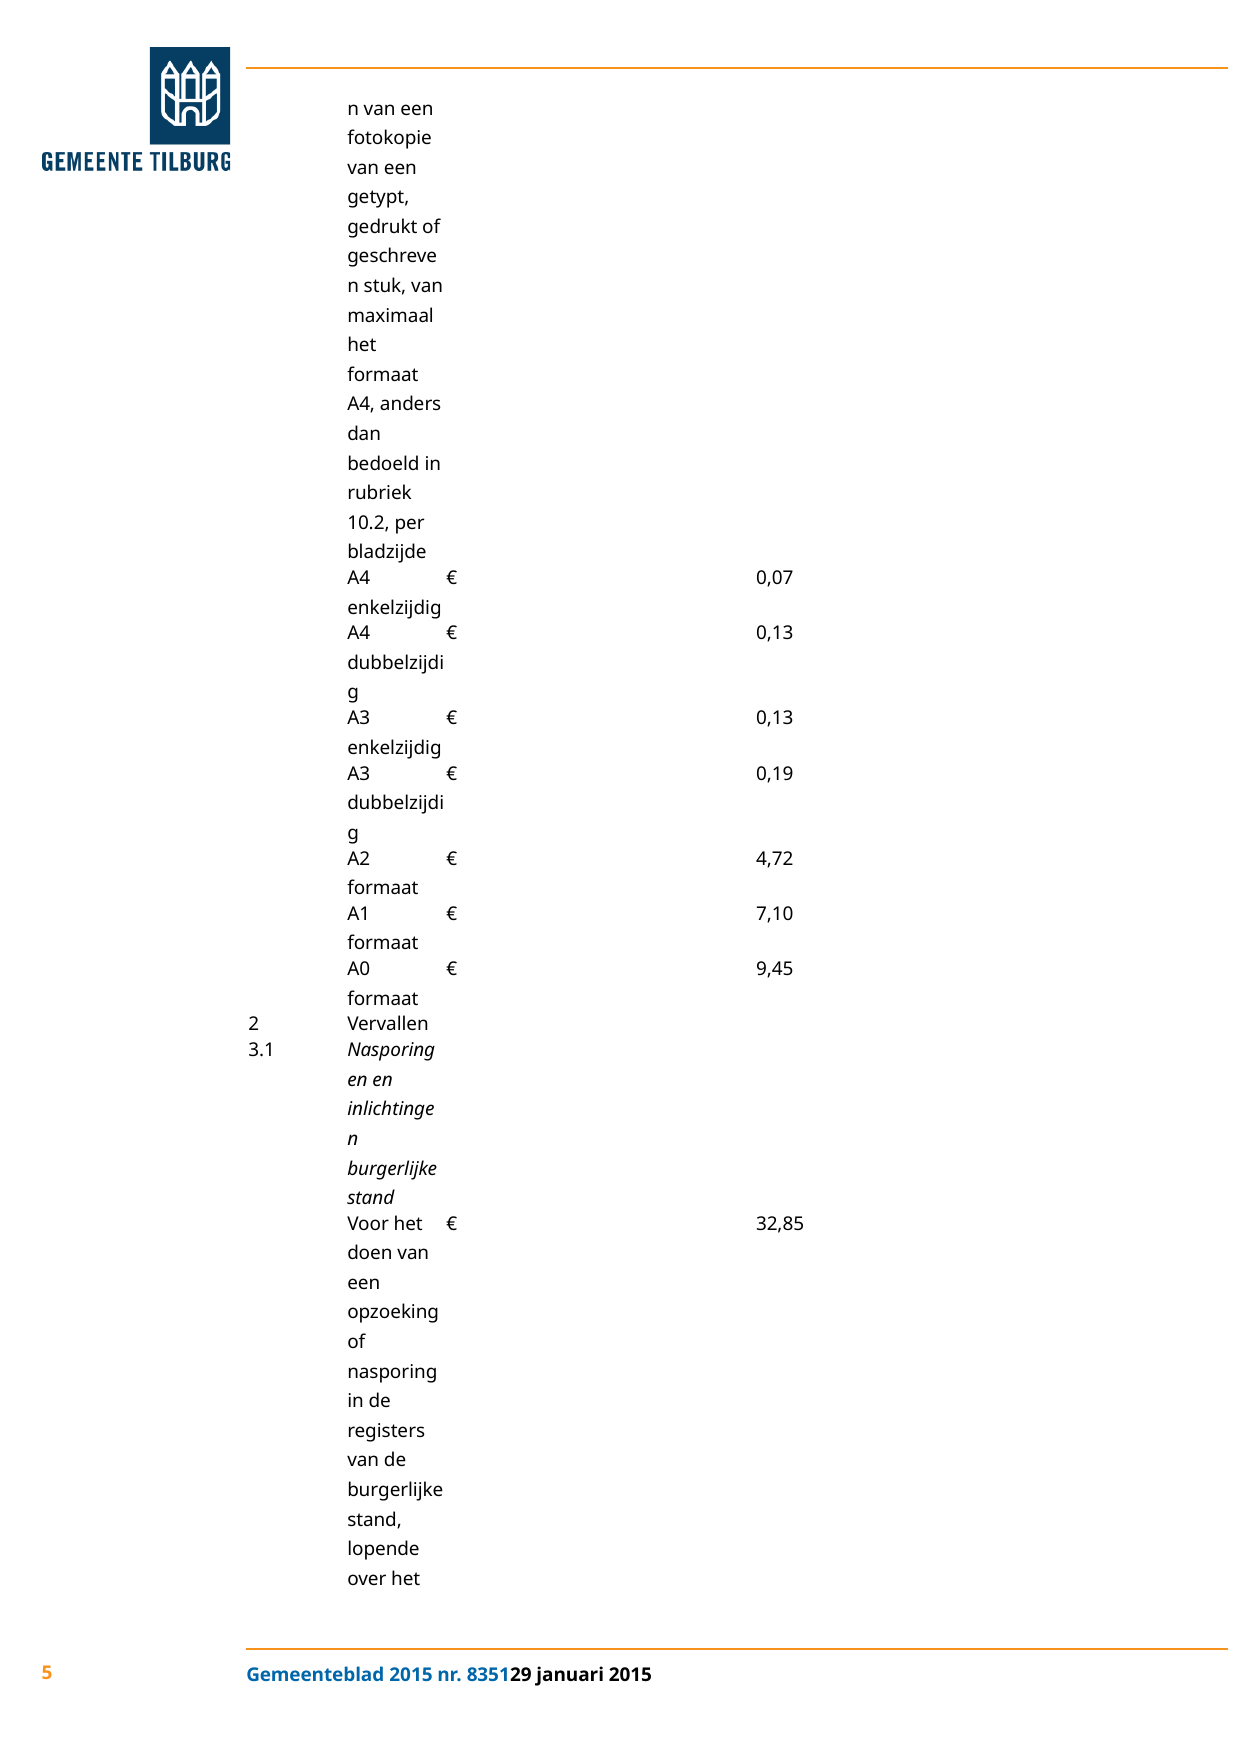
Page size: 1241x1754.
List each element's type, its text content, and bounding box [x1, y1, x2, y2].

table_cell 0,19 [756, 760, 855, 845]
table_cell 3.1 [248, 1036, 347, 1210]
table_cell € [446, 705, 756, 760]
table_cell € [446, 1210, 756, 1591]
table_cell € [446, 564, 756, 619]
table_cell [248, 705, 347, 760]
table_cell € [446, 760, 756, 845]
table_cell A4 dubbelzijdig [347, 620, 446, 704]
table_cell Nasporingen en inlichtingen burgerlijke stand [347, 1036, 446, 1210]
table_cell [248, 845, 347, 900]
table_cell € [446, 620, 756, 704]
table_cell 0,13 [756, 705, 855, 760]
table_cell [446, 95, 756, 564]
table_cell [248, 955, 347, 1011]
table_cell Vervallen [347, 1011, 446, 1036]
table_cell A0 formaat [347, 955, 446, 1011]
table_cell A3 enkelzijdig [347, 705, 446, 760]
table_cell [248, 900, 347, 955]
table_cell 7,10 [756, 900, 855, 955]
table_cell A3 dubbelzijdig [347, 760, 446, 845]
table_cell 2 [248, 1011, 347, 1036]
table_cell [248, 620, 347, 704]
table_cell € [446, 845, 756, 900]
table_cell € [446, 900, 756, 955]
table_cell 4,72 [756, 845, 855, 900]
table_cell [446, 1011, 756, 1036]
table_cell [756, 1036, 855, 1210]
table_cell [248, 1210, 347, 1591]
table_cell A4 enkelzijdig [347, 564, 446, 619]
table_cell 0,13 [756, 620, 855, 704]
table_cell 9,45 [756, 955, 855, 1011]
table_cell A1 formaat [347, 900, 446, 955]
table_cell [248, 564, 347, 619]
table_cell 0,07 [756, 564, 855, 619]
table_cell [248, 95, 347, 564]
table_cell A2 formaat [347, 845, 446, 900]
table_cell [446, 1036, 756, 1210]
table_cell [248, 760, 347, 845]
table_cell € [446, 955, 756, 1011]
picture [41, 47, 231, 172]
table_cell [756, 95, 855, 564]
table_cell Voor het doen van een opzoeking of nasporing in de registers van de burgerlijke stand, lopende over het [347, 1210, 446, 1591]
table_cell n van een fotokopie van een getypt, gedrukt of geschreven stuk, van maximaal het formaat A4, anders dan bedoeld in rubriek 10.2, per bladzijde [347, 95, 446, 564]
table_cell [756, 1011, 855, 1036]
table_cell 32,85 [756, 1210, 855, 1591]
